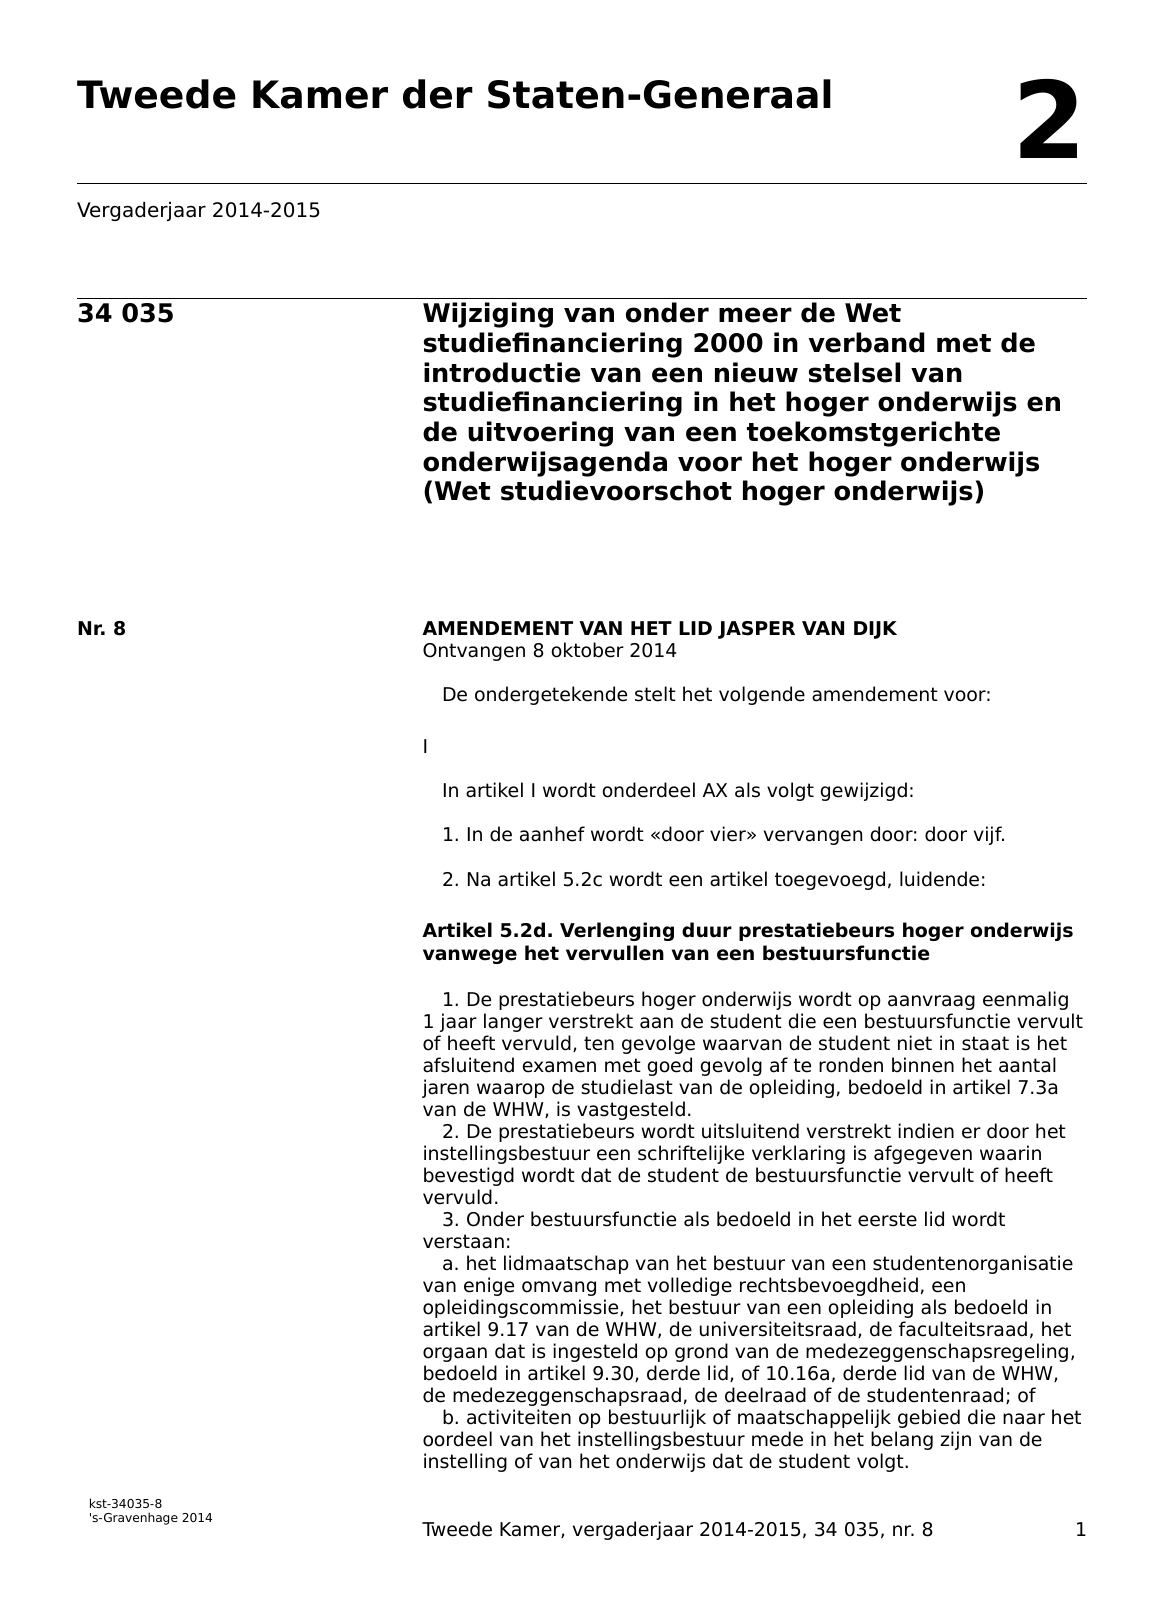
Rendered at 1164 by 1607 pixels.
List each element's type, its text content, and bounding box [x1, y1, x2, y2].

text a. het lidmaatschap van het bestuur van een studentenorganisatie van enige omvang met volledige rechtsbevoegdheid, een opleidingscommissie, het bestuur van een opleiding als bedoeld in artikel 9.17 van de WHW, de universiteitsraad, de faculteitsraad, het orgaan dat is ingesteld op grond van de medezeggenschapsregeling, bedoeld in artikel 9.30, derde lid, of 10.16a, derde lid van de WHW, de medezeggenschapsraad, de deelraad of de studentenraad; of [422, 1253, 1087, 1407]
text 1. In de aanhef wordt «door vier» vervangen door: door vijf. [422, 824, 1087, 846]
text 3. Onder bestuursfunctie als bedoeld in het eerste lid wordt verstaan: [422, 1209, 1087, 1253]
text In artikel I wordt onderdeel AX als volgt gewijzigd: [422, 780, 1087, 802]
table_cell Vergaderjaar 2014-2015 [77, 184, 1087, 298]
table_header Tweede Kamer der Staten-Generaal [77, 59, 886, 183]
text b. activiteiten op bestuurlijk of maatschappelijk gebied die naar het oordeel van het instellingsbestuur mede in het belang zijn van de instelling of van het onderwijs dat de student volgt. [422, 1407, 1087, 1473]
table_header 2 [886, 59, 1087, 183]
text 's-Gravenhage 2014 [88, 1511, 323, 1525]
subtitle Artikel 5.2d. Verlenging duur prestatiebeurs hoger onderwijs vanwege het vervullen van een bestuursfunctie [422, 920, 1087, 964]
subtitle Nr. 8 AMENDEMENT VAN HET LID JASPER VAN DIJK [77, 618, 1087, 640]
text De ondergetekende stelt het volgende amendement voor: [422, 684, 1087, 706]
text 1. De prestatiebeurs hoger onderwijs wordt op aanvraag eenmalig 1 jaar langer verstrekt aan de student die een bestuursfunctie vervult of heeft vervuld, ten gevolge waarvan de student niet in staat is het afsluitend examen met goed gevolg af te ronden binnen het aantal jaren waarop de studielast van de opleiding, bedoeld in artikel 7.3a van de WHW, is vastgesteld. [422, 989, 1087, 1121]
text 2. Na artikel 5.2c wordt een artikel toegevoegd, luidende: [422, 868, 1087, 890]
text Ontvangen 8 oktober 2014 [422, 640, 1087, 662]
subtitle 34 035 Wijziging van onder meer de Wet studiefinanciering 2000 in verband met de introductie van een nieuw stelsel van studiefinanciering in het hoger onderwijs en de uitvoering van een toekomstgerichte onderwijsagenda voor het hoger onderwijs (Wet studievoorschot hoger onderwijs) [77, 299, 1087, 507]
text 2. De prestatiebeurs wordt uitsluitend verstrekt indien er door het instellingsbestuur een schriftelijke verklaring is afgegeven waarin bevestigd wordt dat de student de bestuursfunctie vervult of heeft vervuld. [422, 1121, 1087, 1209]
subtitle I [422, 736, 1087, 758]
text kst-34035-8 [88, 1497, 323, 1511]
